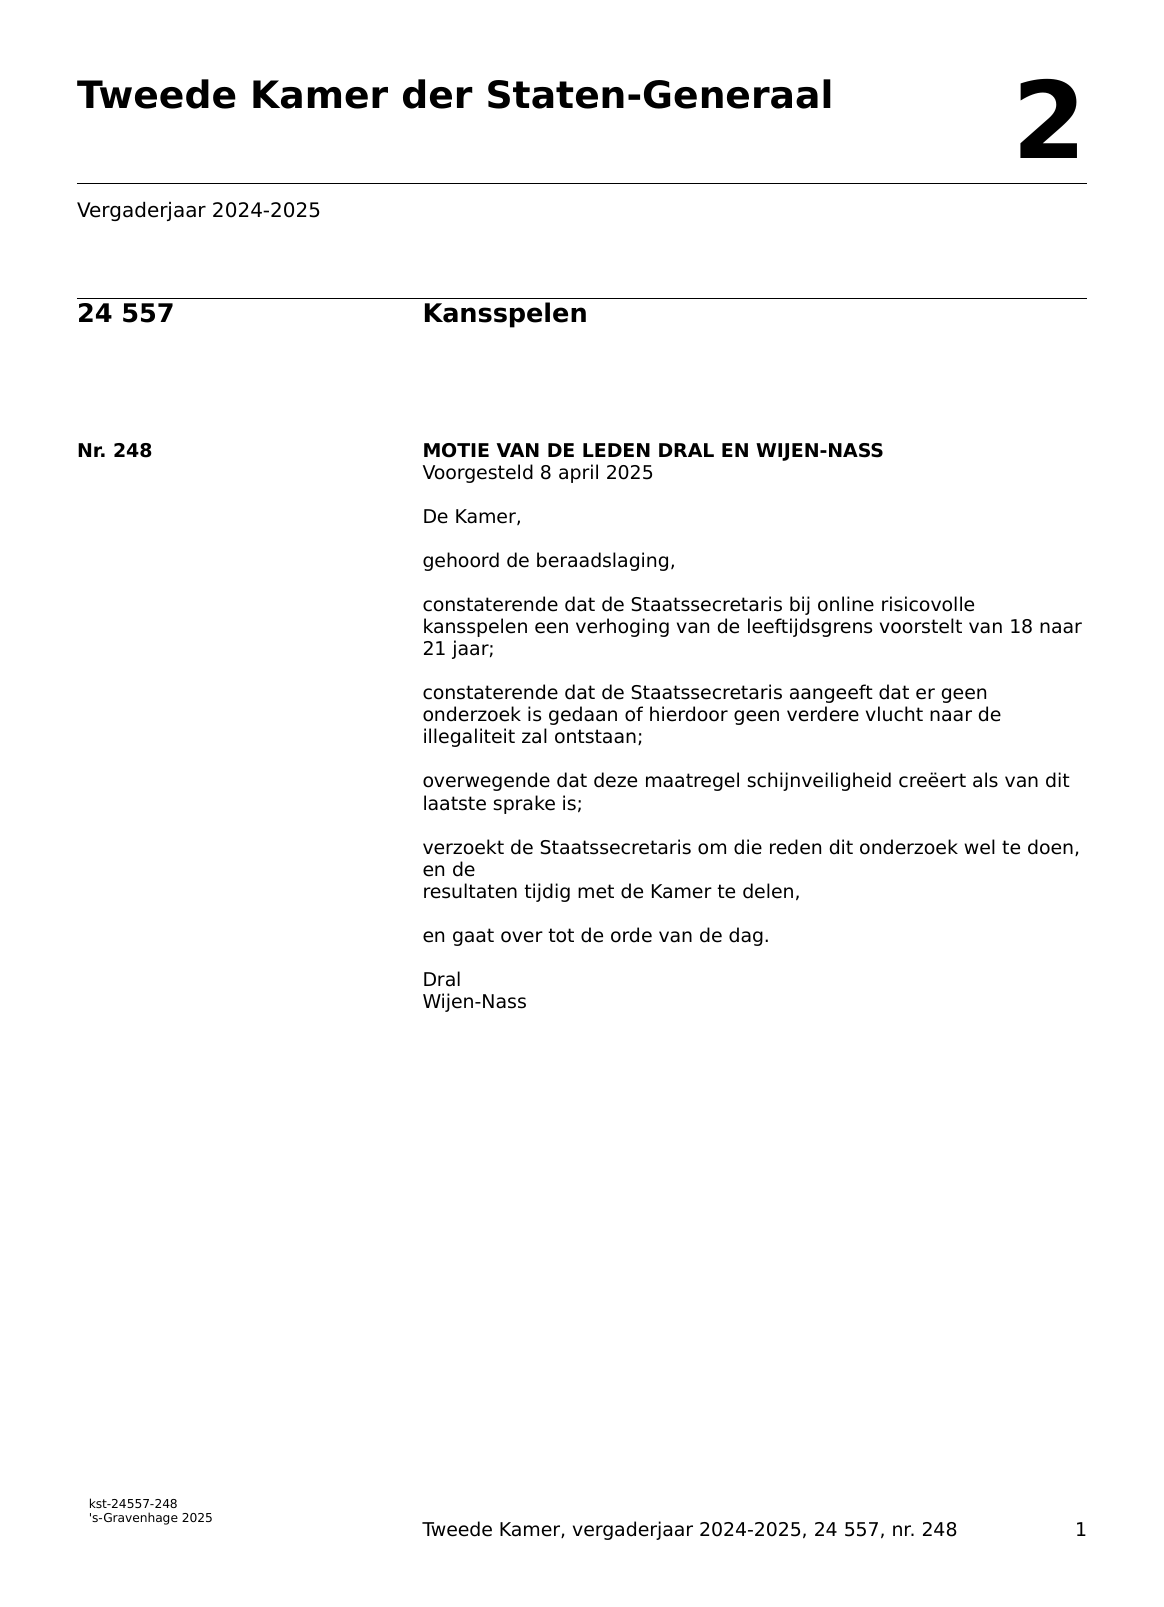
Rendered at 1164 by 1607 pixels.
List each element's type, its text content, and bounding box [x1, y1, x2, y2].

table_cell Vergaderjaar 2024-2025 [77, 184, 1087, 298]
subtitle 24 557 Kansspelen [77, 299, 1087, 329]
text constaterende dat de Staatssecretaris bij online risicovolle kansspelen een verhoging van de leeftijdsgrens voorstelt van 18 naar 21 jaar; [422, 594, 1087, 660]
text Dral [422, 969, 1087, 991]
text constaterende dat de Staatssecretaris aangeeft dat er geen onderzoek is gedaan of hierdoor geen verdere vlucht naar de illegaliteit zal ontstaan; [422, 682, 1087, 748]
subtitle Nr. 248 MOTIE VAN DE LEDEN DRAL EN WIJEN-NASS [77, 440, 1087, 462]
text verzoekt de Staatssecretaris om die reden dit onderzoek wel te doen, en de [422, 837, 1087, 881]
text kst-24557-248 [88, 1497, 323, 1511]
text resultaten tijdig met de Kamer te delen, [422, 881, 1087, 902]
table_header 2 [886, 59, 1087, 183]
text overwegende dat deze maatregel schijnveiligheid creëert als van dit laatste sprake is; [422, 770, 1087, 814]
text 's-Gravenhage 2025 [88, 1511, 323, 1525]
text en gaat over tot de orde van de dag. [422, 925, 1087, 947]
text De Kamer, [422, 506, 1087, 528]
text gehoord de beraadslaging, [422, 550, 1087, 572]
text Wijen-Nass [422, 991, 1087, 1013]
table_header Tweede Kamer der Staten-Generaal [77, 59, 886, 183]
text Voorgesteld 8 april 2025 [422, 462, 1087, 484]
